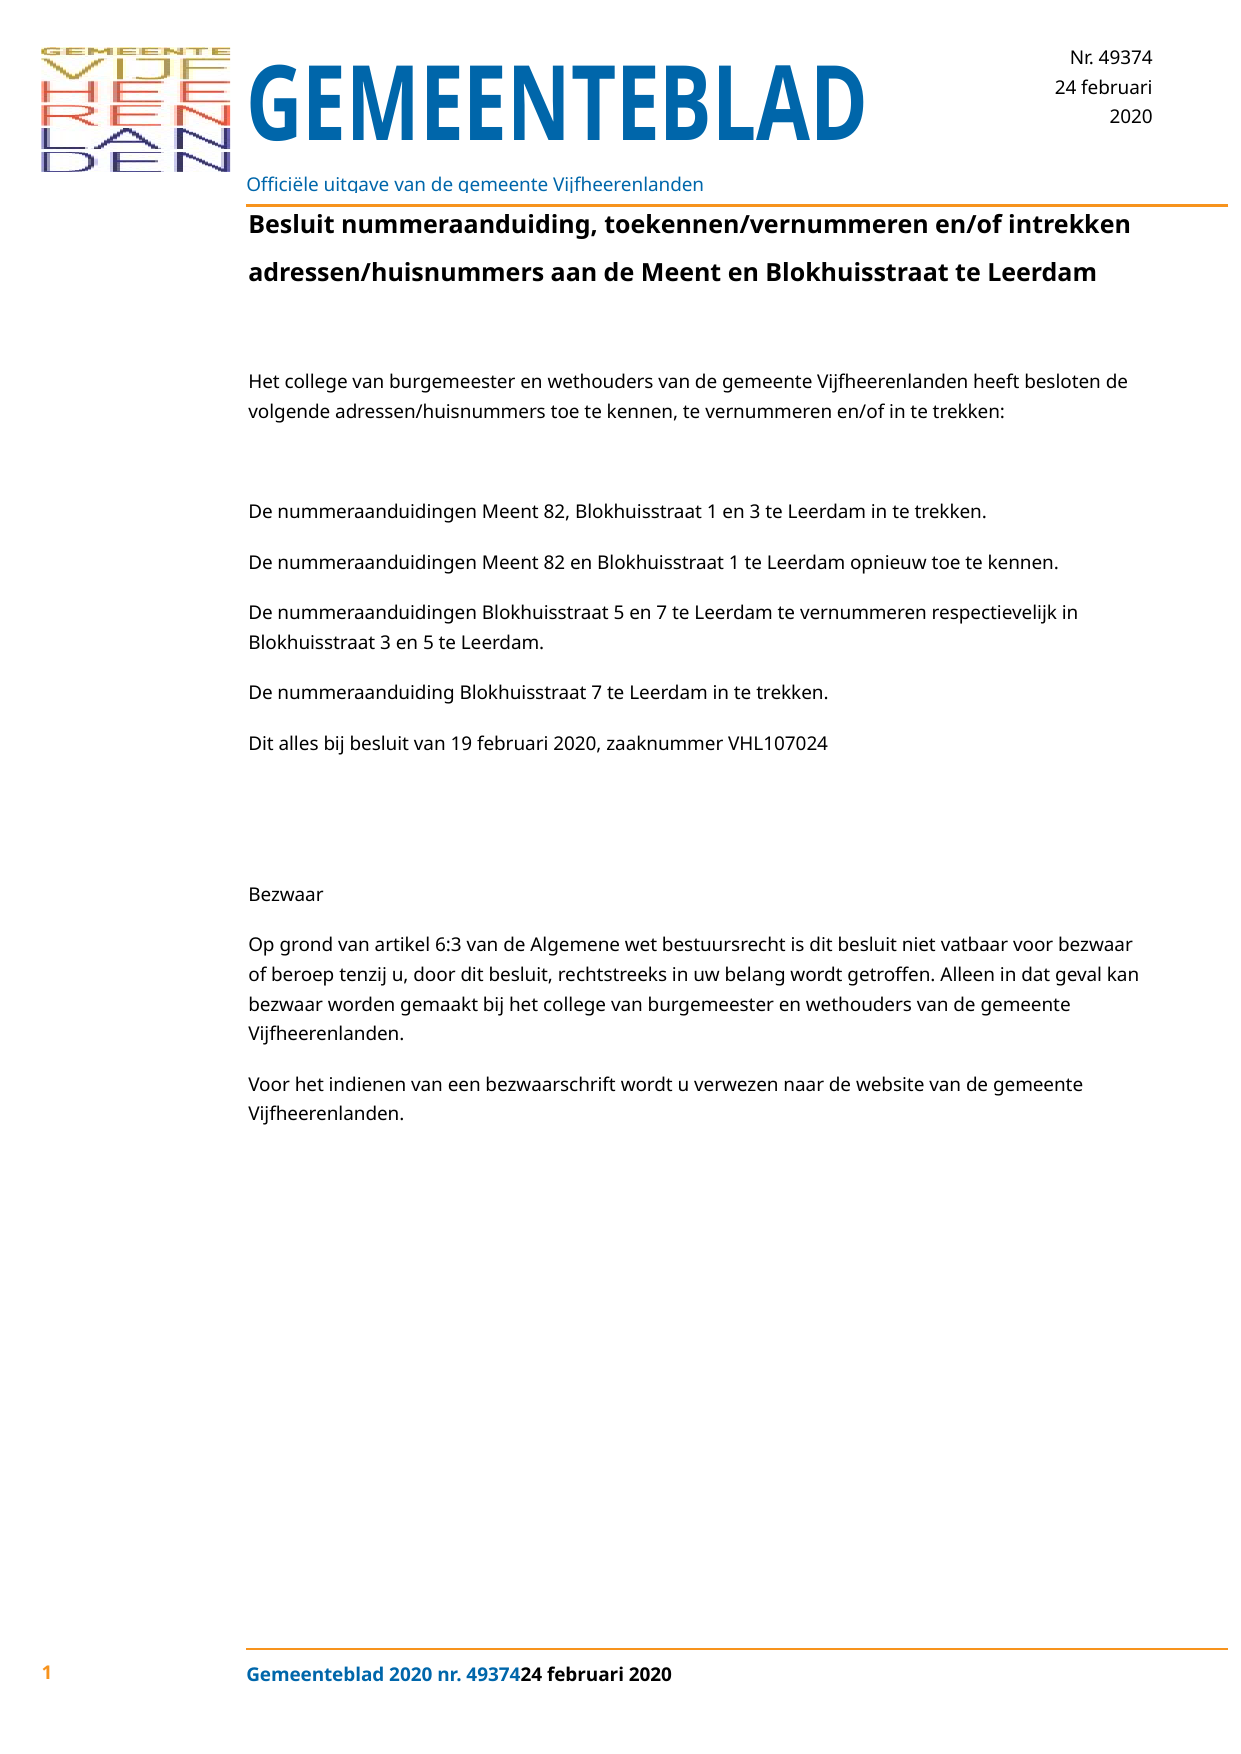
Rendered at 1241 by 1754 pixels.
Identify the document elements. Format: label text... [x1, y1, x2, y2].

picture [41, 47, 231, 172]
text Op grond van artikel 6:3 van de Algemene wet bestuursrecht is dit besluit niet vatbaar voor bezwaar of beroep tenzij u, door dit besluit, rechtstreeks in uw belang wordt getroffen. Alleen in dat geval kan bezwaar worden gemaakt bij het college van burgemeester en wethouders van de gemeente Vijfheerenlanden. [248, 932, 1152, 1046]
text De nummeraanduidingen Meent 82, Blokhuisstraat 1 en 3 te Leerdam in te trekken. [248, 499, 1152, 524]
text Bezwaar [248, 881, 1152, 907]
text De nummeraanduidingen Blokhuisstraat 5 en 7 te Leerdam te vernummeren respectievelijk in Blokhuisstraat 3 en 5 te Leerdam. [248, 599, 1152, 655]
text Voor het indienen van een bezwaarschrift wordt u verwezen naar de website van de gemeente Vijfheerenlanden. [248, 1071, 1152, 1126]
text Besluit nummeraanduiding, toekennen/vernummeren en/of intrekken adressen/huisnummers aan de Meent en Blokhuisstraat te Leerdam [248, 207, 1152, 288]
text De nummeraanduidingen Meent 82 en Blokhuisstraat 1 te Leerdam opnieuw toe te kennen. [248, 549, 1152, 575]
text De nummeraanduiding Blokhuisstraat 7 te Leerdam in te trekken. [248, 679, 1152, 705]
text Het college van burgemeester en wethouders van de gemeente Vijfheerenlanden heeft besloten de volgende adressen/huisnummers toe te kennen, te vernummeren en/of in te trekken: [248, 368, 1152, 424]
text Dit alles bij besluit van 19 februari 2020, zaaknummer VHL107024 [248, 730, 1152, 756]
